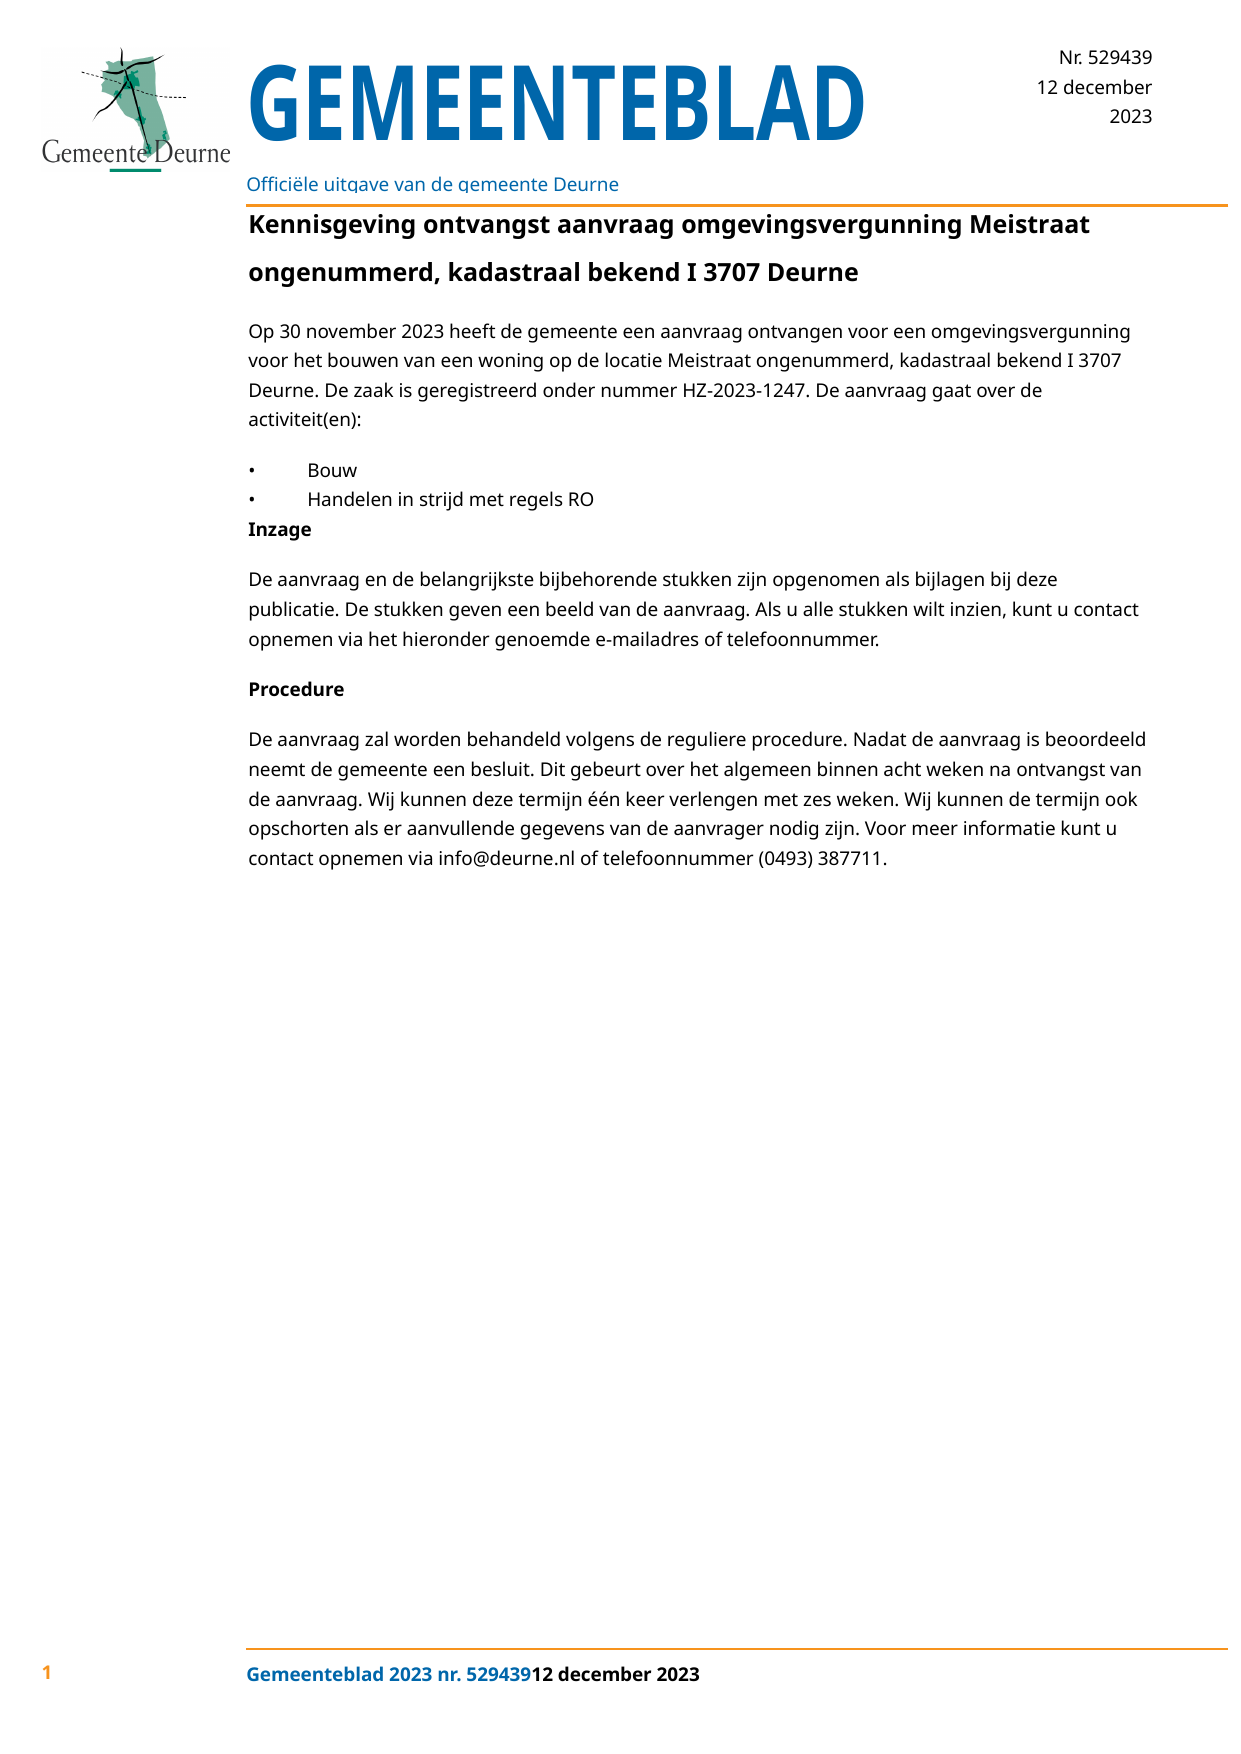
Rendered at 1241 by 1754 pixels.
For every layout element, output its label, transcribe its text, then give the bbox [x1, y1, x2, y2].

text Kennisgeving ontvangst aanvraag omgevingsvergunning Meistraat ongenummerd, kadastraal bekend I 3707 Deurne [248, 207, 1152, 288]
text Inzage [248, 516, 1152, 542]
text Procedure [248, 676, 1152, 702]
list Bouw [248, 457, 1152, 483]
picture [41, 47, 231, 172]
text De aanvraag en de belangrijkste bijbehorende stukken zijn opgenomen als bijlagen bij deze publicatie. De stukken geven een beeld van de aanvraag. Als u alle stukken wilt inzien, kunt u contact opnemen via het hieronder genoemde e-mailadres of telefoonnummer. [248, 567, 1152, 652]
text De aanvraag zal worden behandeld volgens de reguliere procedure. Nadat de aanvraag is beoordeeld neemt de gemeente een besluit. Dit gebeurt over het algemeen binnen acht weken na ontvangst van de aanvraag. Wij kunnen deze termijn één keer verlengen met zes weken. Wij kunnen de termijn ook opschorten als er aanvullende gegevens van de aanvrager nodig zijn. Voor meer informatie kunt u contact opnemen via info@deurne.nl of telefoonnummer (0493) 387711. [248, 727, 1152, 871]
list Handelen in strijd met regels RO [248, 487, 1152, 512]
text Op 30 november 2023 heeft de gemeente een aanvraag ontvangen voor een omgevingsvergunning voor het bouwen van een woning op de locatie Meistraat ongenummerd, kadastraal bekend I 3707 Deurne. De zaak is geregistreerd onder nummer HZ-2023-1247. De aanvraag gaat over de activiteit(en): [248, 318, 1152, 432]
